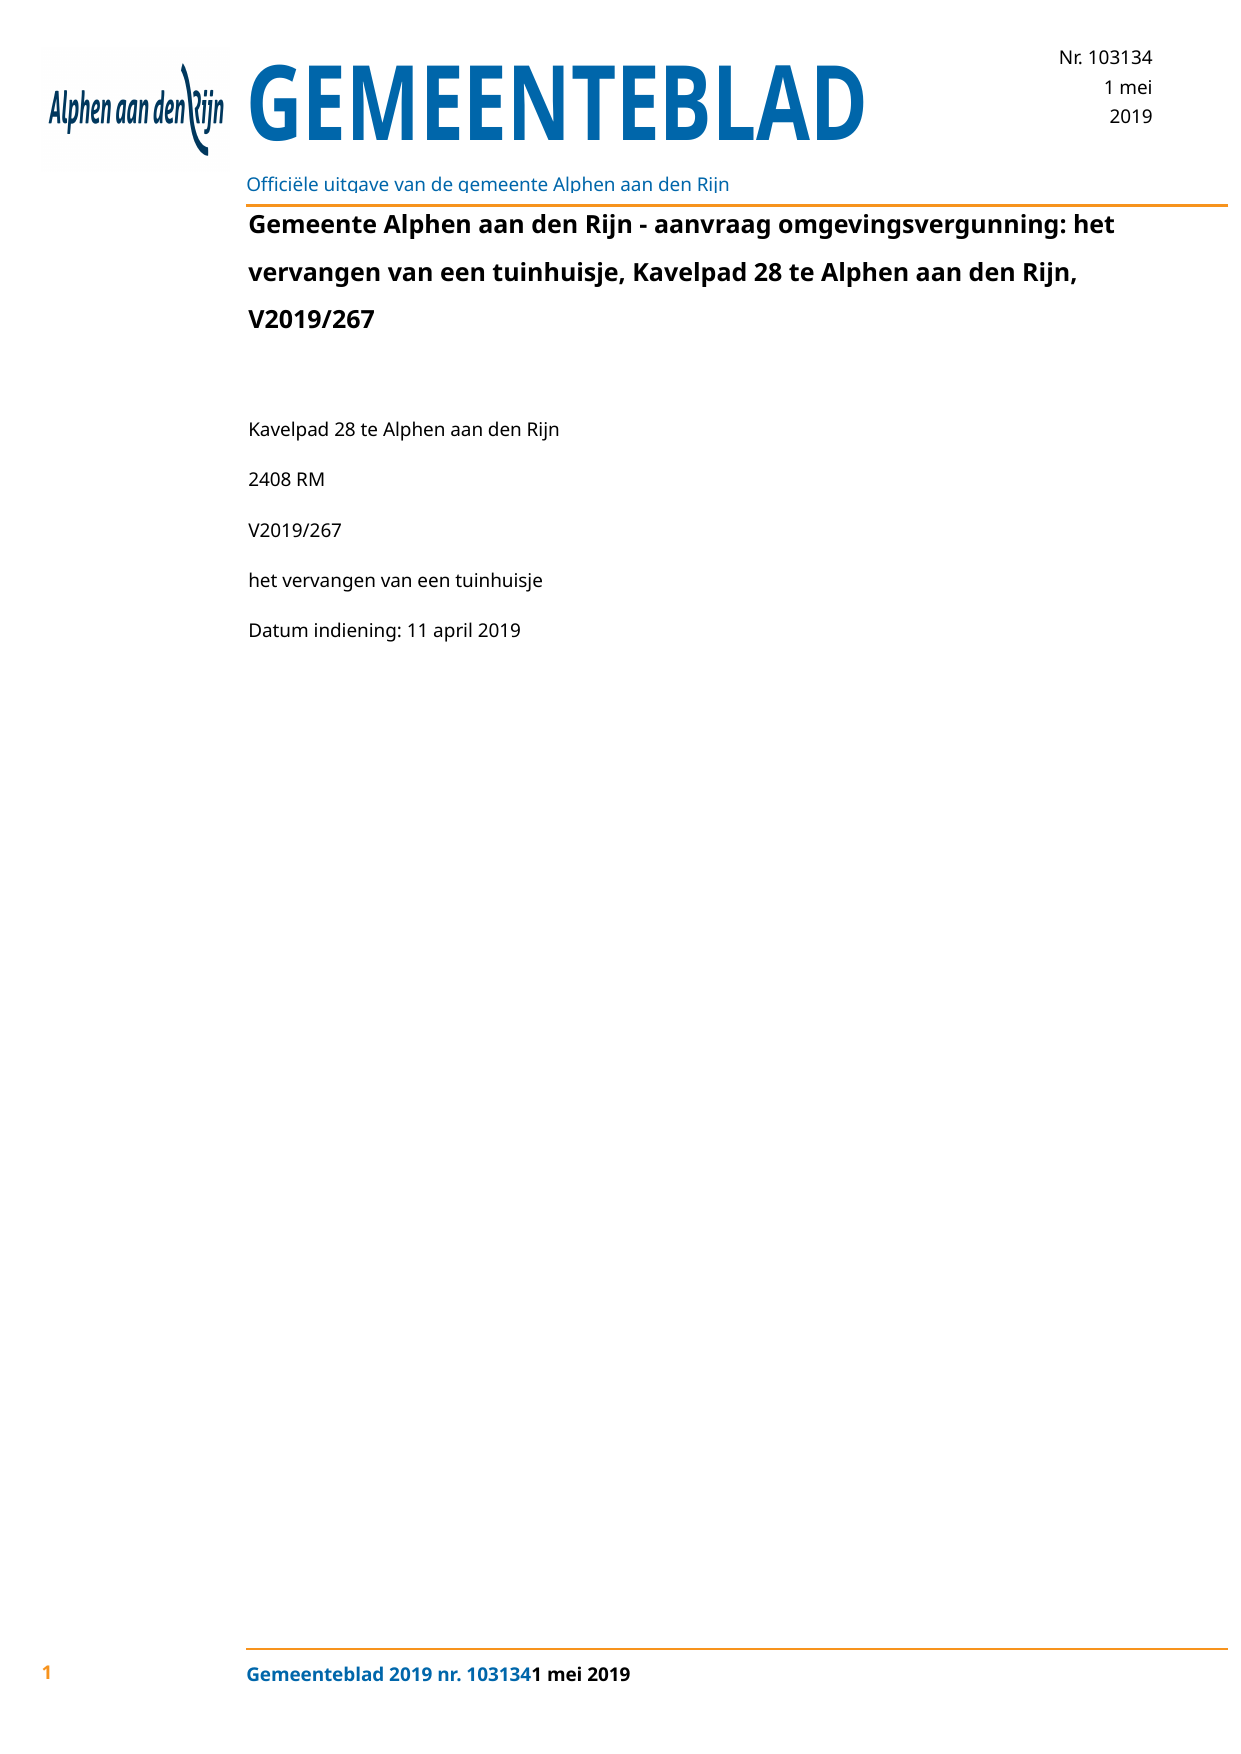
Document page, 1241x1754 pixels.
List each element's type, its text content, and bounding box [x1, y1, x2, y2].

text 2408 RM [248, 466, 1152, 492]
text Gemeente Alphen aan den Rijn - aanvraag omgevingsvergunning: het vervangen van een tuinhuisje, Kavelpad 28 te Alphen aan den Rijn, V2019/267 [248, 207, 1152, 336]
text het vervangen van een tuinhuisje [248, 567, 1152, 593]
text V2019/267 [248, 517, 1152, 542]
text Kavelpad 28 te Alphen aan den Rijn [248, 416, 1152, 442]
picture [41, 47, 231, 172]
text Datum indiening: 11 april 2019 [248, 618, 1152, 643]
